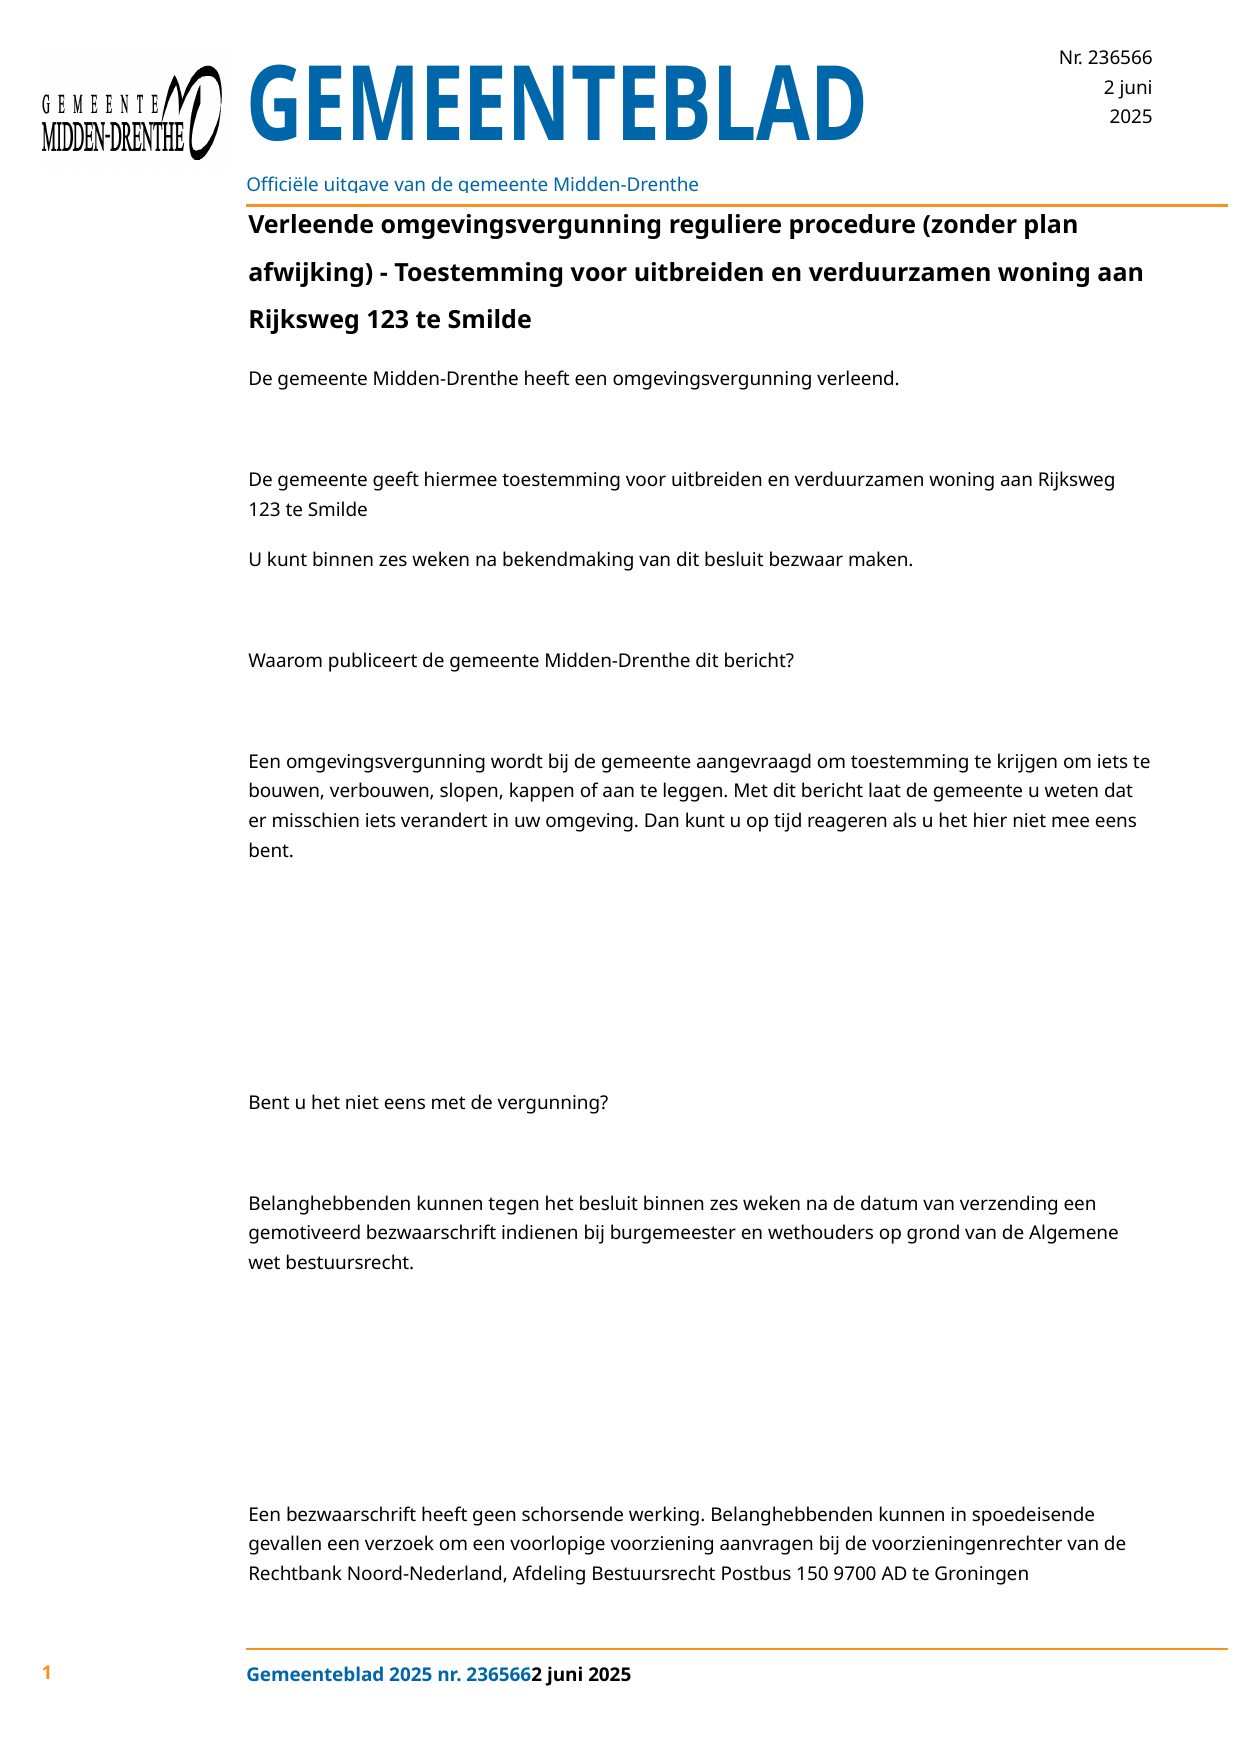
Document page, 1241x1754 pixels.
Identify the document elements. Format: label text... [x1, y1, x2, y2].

text Verleende omgevingsvergunning reguliere procedure (zonder plan afwijking) - Toestemming voor uitbreiden en verduurzamen woning aan Rijksweg 123 te Smilde [248, 207, 1152, 336]
text Bent u het niet eens met de vergunning? [248, 1089, 1152, 1114]
text U kunt binnen zes weken na bekendmaking van dit besluit bezwaar maken. [248, 546, 1152, 572]
picture [41, 47, 231, 172]
text De gemeente Midden-Drenthe heeft een omgevingsvergunning verleend. [248, 366, 1152, 391]
text Een omgevingsvergunning wordt bij de gemeente aangevraagd om toestemming te krijgen om iets te bouwen, verbouwen, slopen, kappen of aan te leggen. Met dit bericht laat de gemeente u weten dat er misschien iets verandert in uw omgeving. Dan kunt u op tijd reageren als u het hier niet mee eens bent. [248, 748, 1152, 862]
text De gemeente geeft hiermee toestemming voor uitbreiden en verduurzamen woning aan Rijksweg 123 te Smilde [248, 466, 1152, 522]
text Belanghebbenden kunnen tegen het besluit binnen zes weken na de datum van verzending een gemotiveerd bezwaarschrift indienen bij burgemeester en wethouders op grond van de Algemene wet bestuursrecht. [248, 1190, 1152, 1274]
text Een bezwaarschrift heeft geen schorsende werking. Belanghebbenden kunnen in spoedeisende gevallen een verzoek om een voorlopige voorziening aanvragen bij de voorzieningenrechter van de Rechtbank Noord-Nederland, Afdeling Bestuursrecht Postbus 150 9700 AD te Groningen [248, 1501, 1152, 1586]
text Waarom publiceert de gemeente Midden-Drenthe dit bericht? [248, 647, 1152, 673]
